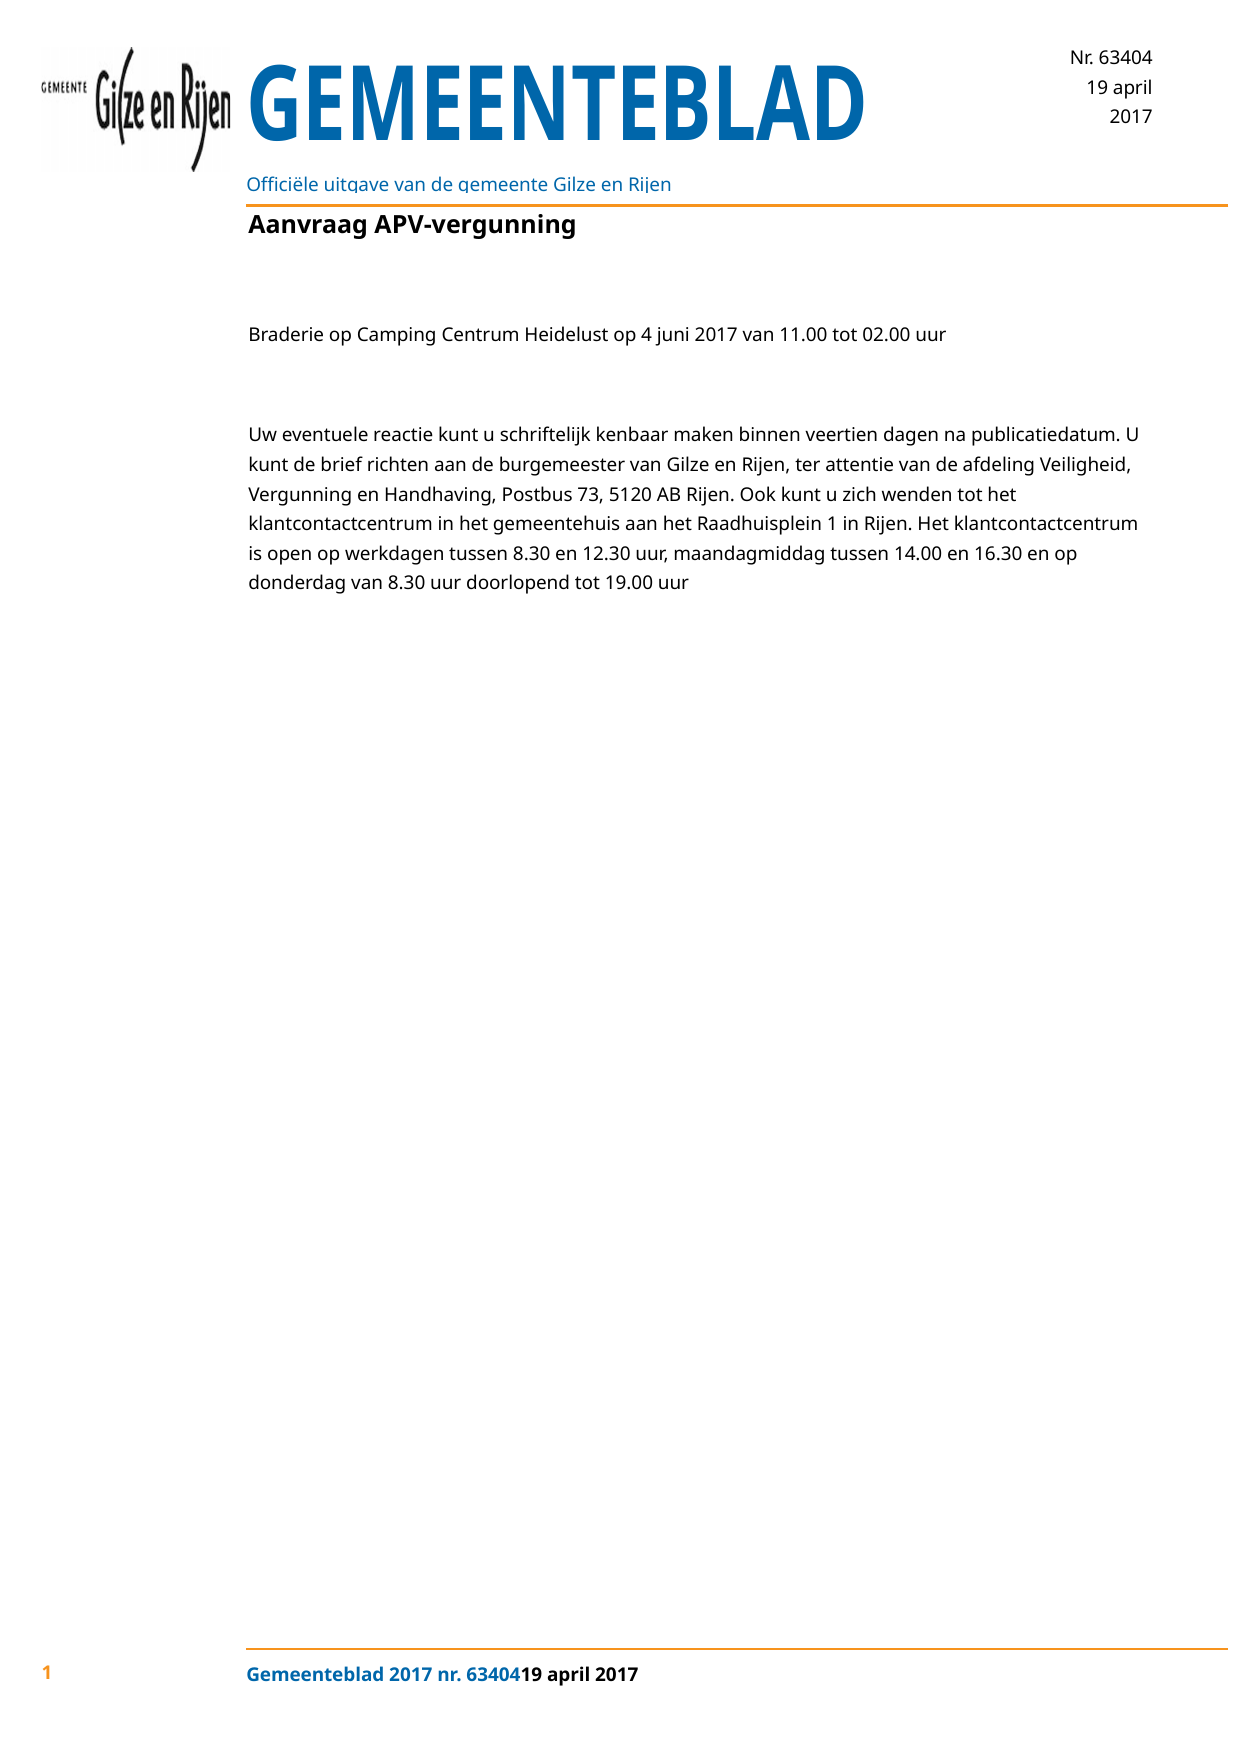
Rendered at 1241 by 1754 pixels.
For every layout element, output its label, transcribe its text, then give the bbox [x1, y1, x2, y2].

text Uw eventuele reactie kunt u schriftelijk kenbaar maken binnen veertien dagen na publicatiedatum. U kunt de brief richten aan de burgemeester van Gilze en Rijen, ter attentie van de afdeling Veiligheid, Vergunning en Handhaving, Postbus 73, 5120 AB Rijen. Ook kunt u zich wenden tot het klantcontactcentrum in het gemeentehuis aan het Raadhuisplein 1 in Rijen. Het klantcontactcentrum is open op werkdagen tussen 8.30 en 12.30 uur, maandagmiddag tussen 14.00 en 16.30 en op donderdag van 8.30 uur doorlopend tot 19.00 uur [248, 422, 1152, 595]
picture [41, 47, 231, 172]
text Aanvraag APV-vergunning [248, 207, 1152, 241]
text Braderie op Camping Centrum Heidelust op 4 juni 2017 van 11.00 tot 02.00 uur [248, 321, 1152, 346]
